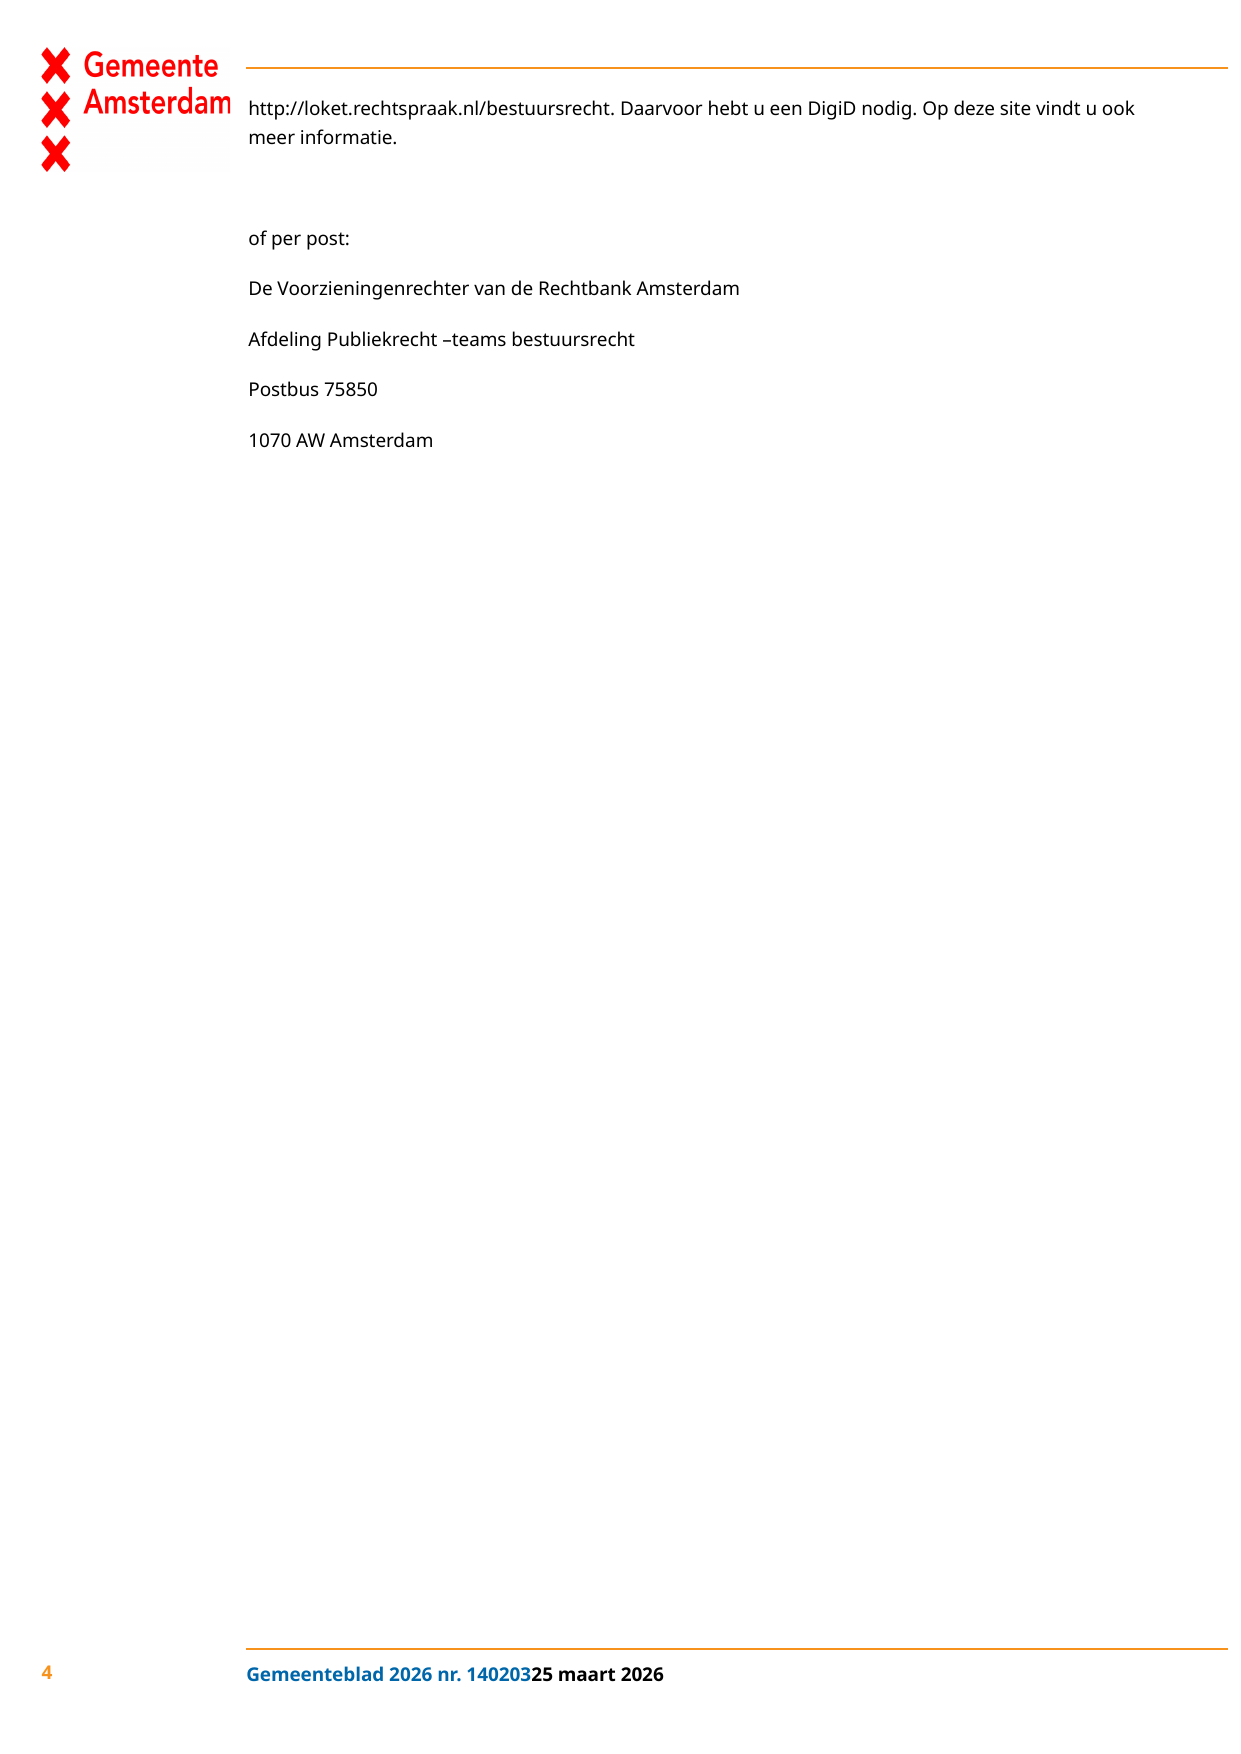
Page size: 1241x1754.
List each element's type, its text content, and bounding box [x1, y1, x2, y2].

text http://loket.rechtspraak.nl/bestuursrecht. Daarvoor hebt u een DigiD nodig. Op deze site vindt u ook meer informatie. [248, 95, 1152, 150]
text Afdeling Publiekrecht –teams bestuursrecht [248, 326, 1152, 352]
picture [41, 47, 231, 172]
text De Voorzieningenrechter van de Rechtbank Amsterdam [248, 276, 1152, 301]
text of per post: [248, 225, 1152, 251]
text Postbus 75850 [248, 376, 1152, 402]
text 1070 AW Amsterdam [248, 427, 1152, 453]
